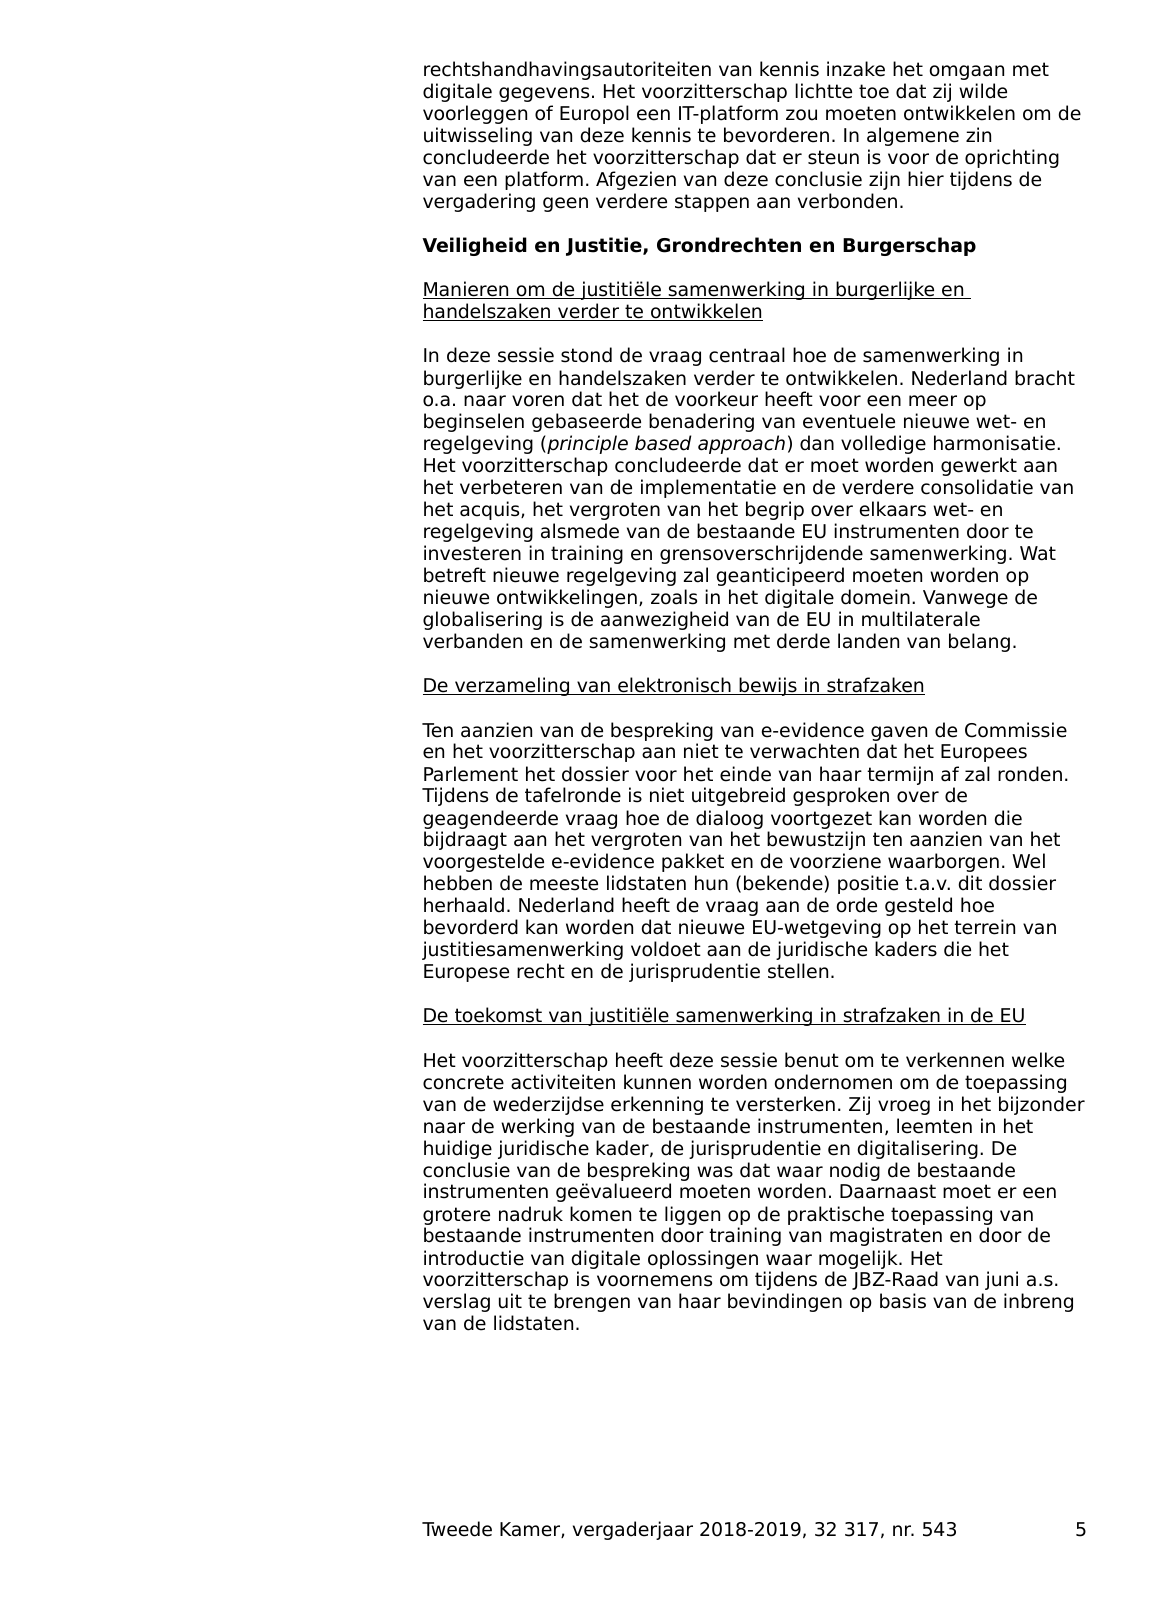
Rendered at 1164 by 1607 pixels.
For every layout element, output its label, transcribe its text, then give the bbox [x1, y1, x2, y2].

text In deze sessie stond de vraag centraal hoe de samenwerking in burgerlijke en handelszaken verder te ontwikkelen. Nederland bracht o.a. naar voren dat het de voorkeur heeft voor een meer op beginselen gebaseerde benadering van eventuele nieuwe wet- en regelgeving (principle based approach) dan volledige harmonisatie. Het voorzitterschap concludeerde dat er moet worden gewerkt aan het verbeteren van de implementatie en de verdere consolidatie van het acquis, het vergroten van het begrip over elkaars wet- en regelgeving alsmede van de bestaande EU instrumenten door te investeren in training en grensoverschrijdende samenwerking. Wat betreft nieuwe regelgeving zal geanticipeerd moeten worden op nieuwe ontwikkelingen, zoals in het digitale domein. Vanwege de globalisering is de aanwezigheid van de EU in multilaterale verbanden en de samenwerking met derde landen van belang. [422, 345, 1087, 653]
subtitle Veiligheid en Justitie, Grondrechten en Burgerschap [422, 235, 1087, 257]
text Ten aanzien van de bespreking van e-evidence gaven de Commissie en het voorzitterschap aan niet te verwachten dat het Europees Parlement het dossier voor het einde van haar termijn af zal ronden. Tijdens de tafelronde is niet uitgebreid gesproken over de geagendeerde vraag hoe de dialoog voortgezet kan worden die bijdraagt aan het vergroten van het bewustzijn ten aanzien van het voorgestelde e-evidence pakket en de voorziene waarborgen. Wel hebben de meeste lidstaten hun (bekende) positie t.a.v. dit dossier herhaald. Nederland heeft de vraag aan de orde gesteld hoe bevorderd kan worden dat nieuwe EU-wetgeving op het terrein van justitiesamenwerking voldoet aan de juridische kaders die het Europese recht en de jurisprudentie stellen. [422, 719, 1087, 983]
subtitle Manieren om de justitiële samenwerking in burgerlijke en handelszaken verder te ontwikkelen [422, 279, 1087, 323]
text Het voorzitterschap heeft deze sessie benut om te verkennen welke concrete activiteiten kunnen worden ondernomen om de toepassing van de wederzijdse erkenning te versterken. Zij vroeg in het bijzonder naar de werking van de bestaande instrumenten, leemten in het huidige juridische kader, de jurisprudentie en digitalisering. De conclusie van de bespreking was dat waar nodig de bestaande instrumenten geëvalueerd moeten worden. Daarnaast moet er een grotere nadruk komen te liggen op de praktische toepassing van bestaande instrumenten door training van magistraten en door de introductie van digitale oplossingen waar mogelijk. Het voorzitterschap is voornemens om tijdens de JBZ-Raad van juni a.s. verslag uit te brengen van haar bevindingen op basis van de inbreng van de lidstaten. [422, 1049, 1087, 1335]
subtitle De toekomst van justitiële samenwerking in strafzaken in de EU [422, 1005, 1087, 1027]
subtitle De verzameling van elektronisch bewijs in strafzaken [422, 675, 1087, 697]
text rechtshandhavingsautoriteiten van kennis inzake het omgaan met digitale gegevens. Het voorzitterschap lichtte toe dat zij wilde voorleggen of Europol een IT-platform zou moeten ontwikkelen om de uitwisseling van deze kennis te bevorderen. In algemene zin concludeerde het voorzitterschap dat er steun is voor de oprichting van een platform. Afgezien van deze conclusie zijn hier tijdens de vergadering geen verdere stappen aan verbonden. [422, 59, 1087, 213]
